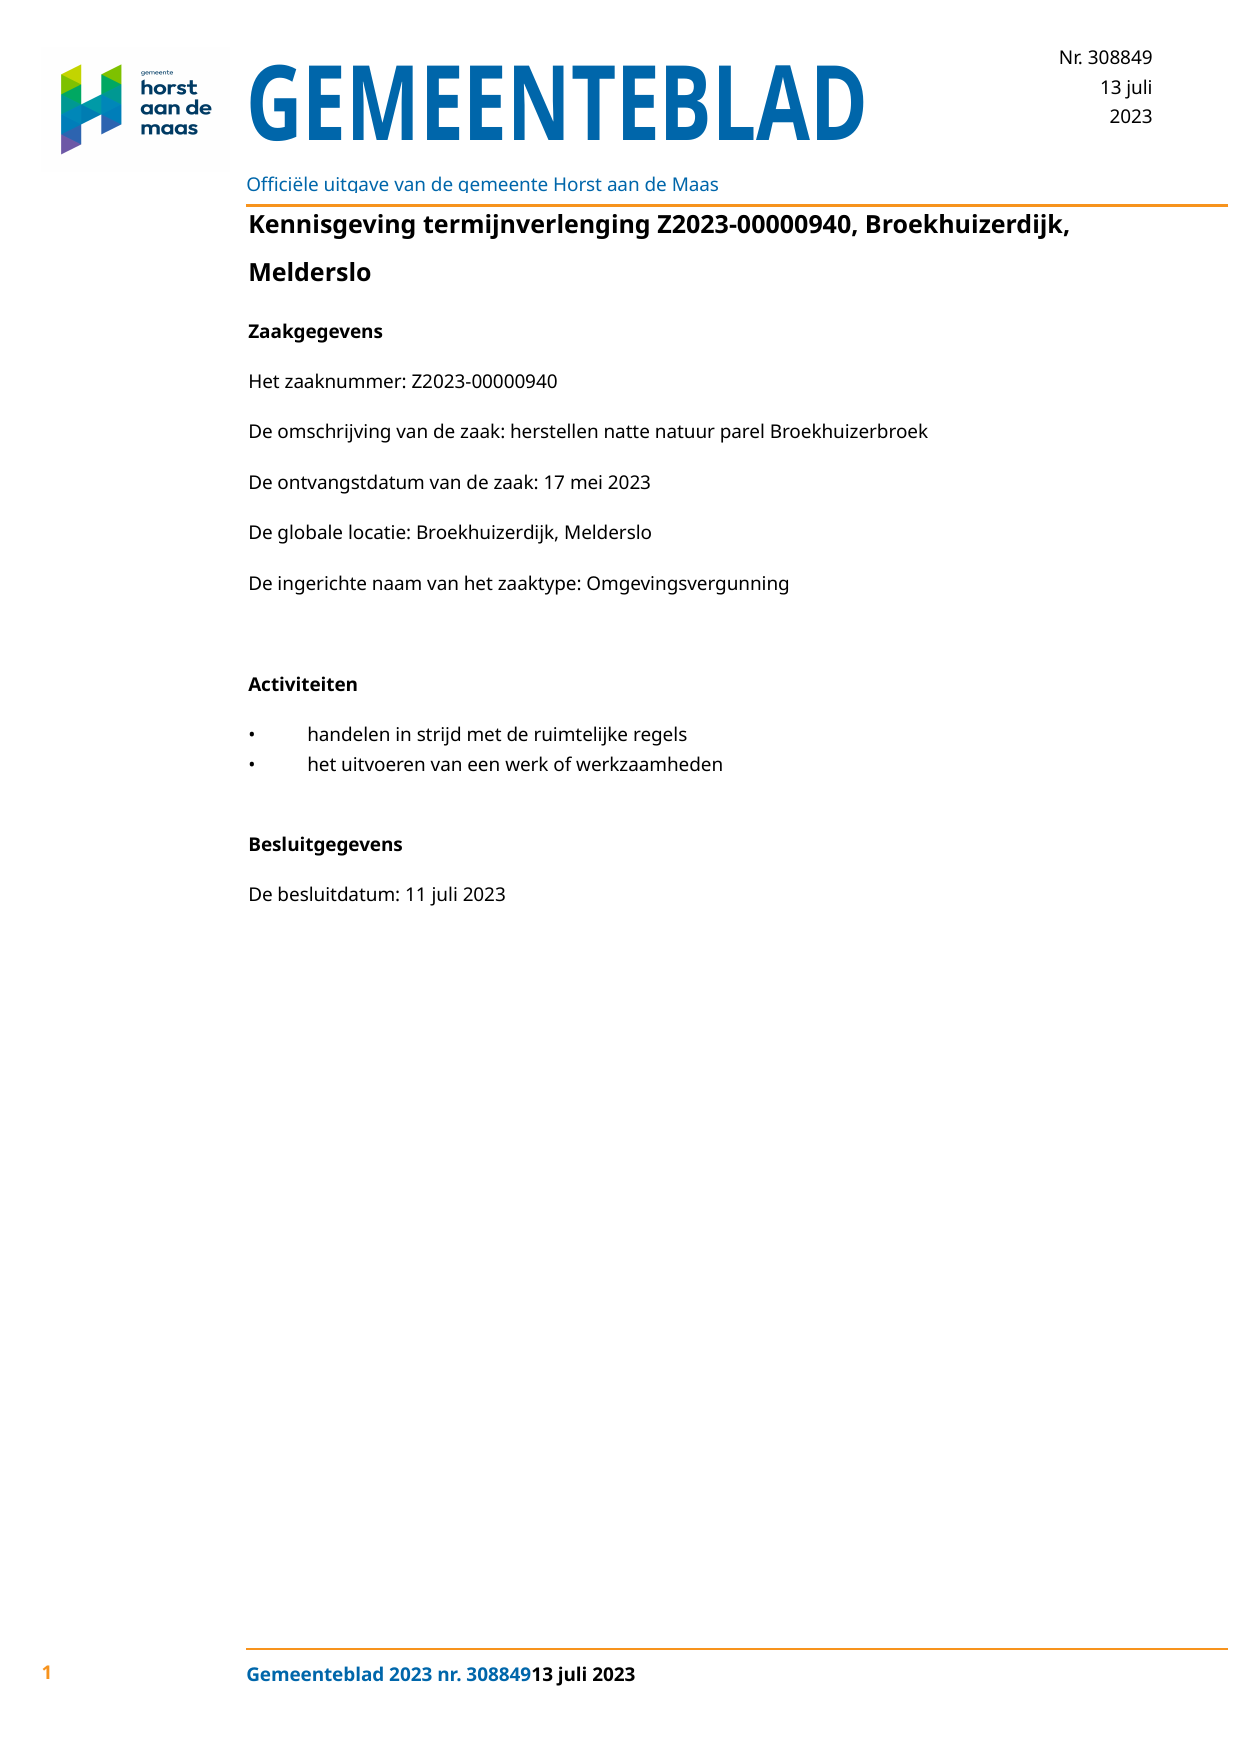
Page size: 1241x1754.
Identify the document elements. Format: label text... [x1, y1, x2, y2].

text Besluitgegevens [248, 831, 1152, 857]
text Het zaaknummer: Z2023-00000940 [248, 368, 1152, 394]
text De globale locatie: Broekhuizerdijk, Melderslo [248, 519, 1152, 545]
text De omschrijving van de zaak: herstellen natte natuur parel Broekhuizerbroek [248, 419, 1152, 444]
picture [41, 47, 231, 172]
list handelen in strijd met de ruimtelijke regels [248, 721, 1152, 747]
text De ontvangstdatum van de zaak: 17 mei 2023 [248, 469, 1152, 495]
text Kennisgeving termijnverlenging Z2023-00000940, Broekhuizerdijk, Melderslo [248, 207, 1152, 288]
text De ingerichte naam van het zaaktype: Omgevingsvergunning [248, 570, 1152, 596]
text De besluitdatum: 11 juli 2023 [248, 881, 1152, 907]
text Zaakgegevens [248, 318, 1152, 344]
list het uitvoeren van een werk of werkzaamheden [248, 751, 1152, 777]
text Activiteiten [248, 671, 1152, 697]
